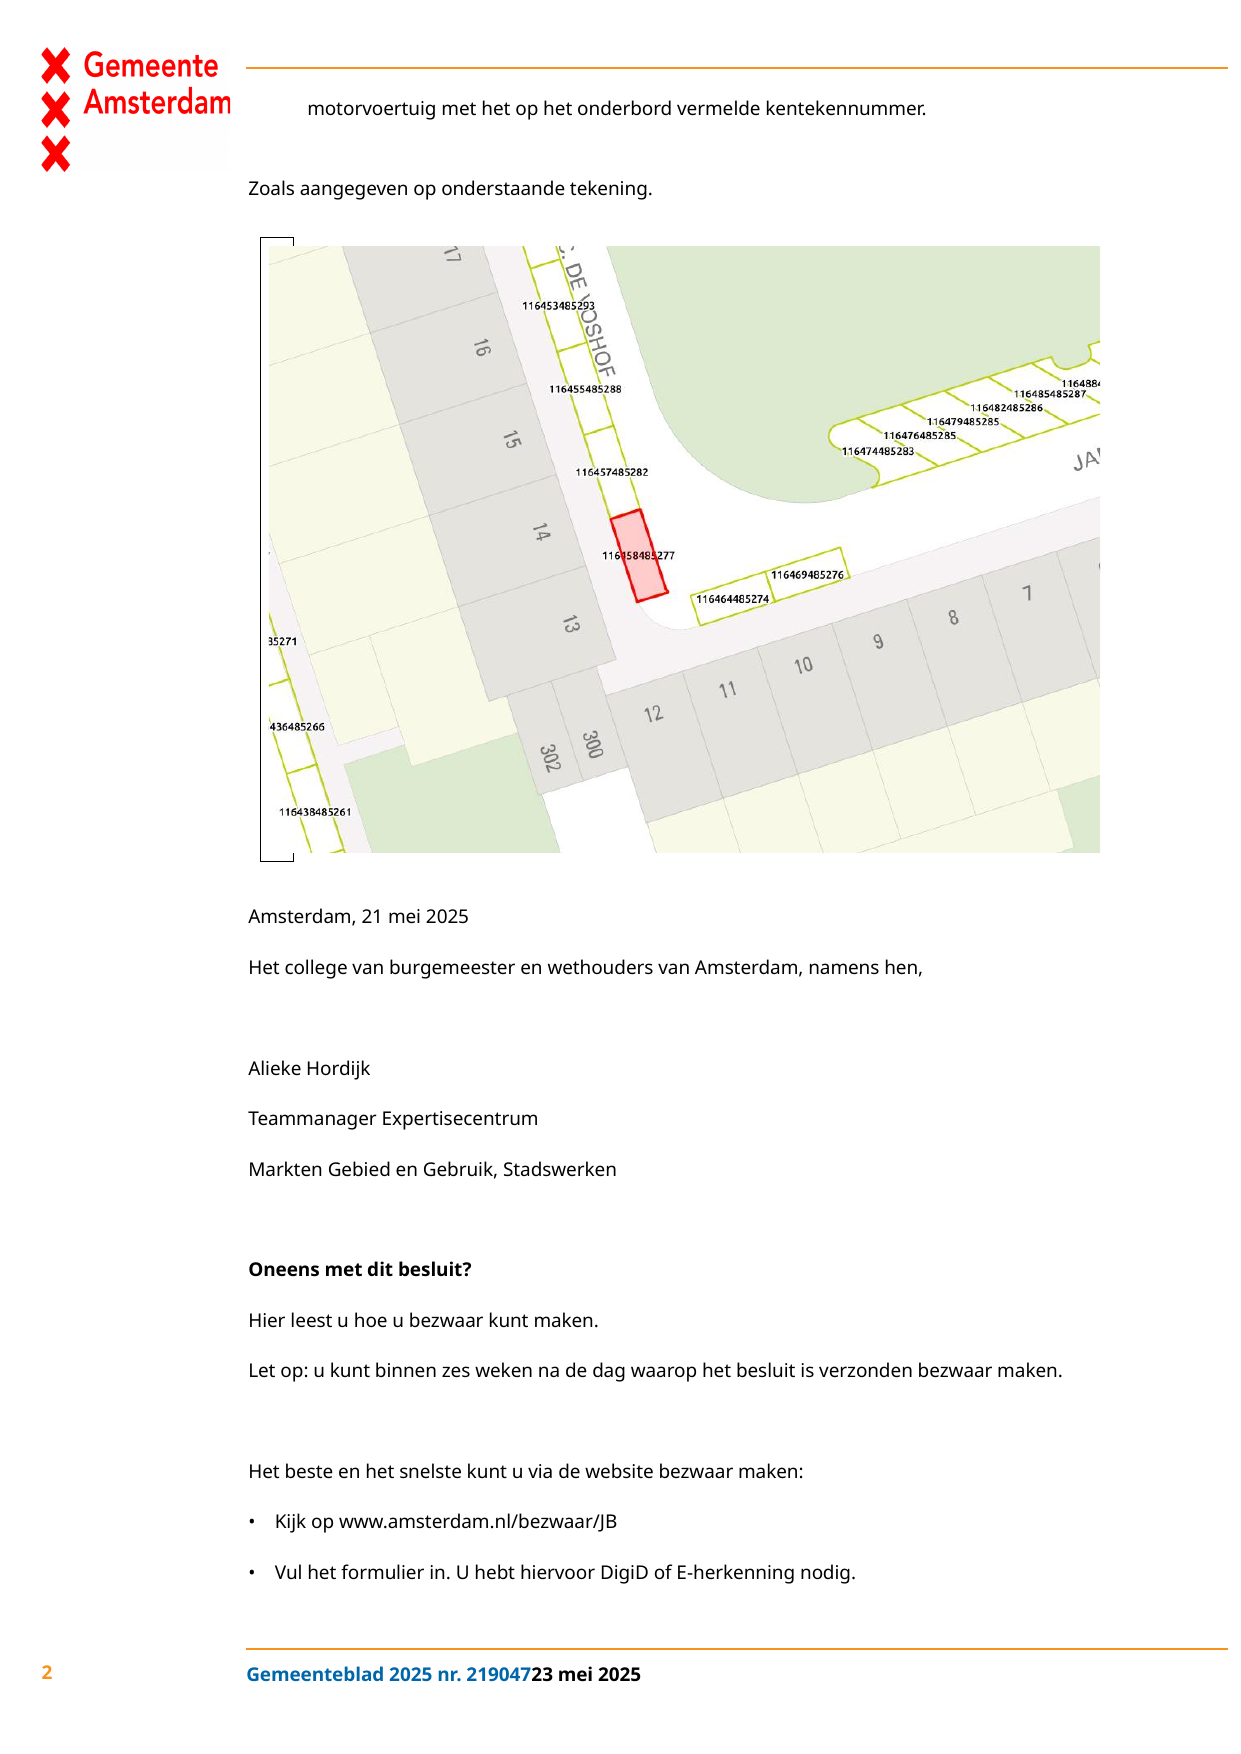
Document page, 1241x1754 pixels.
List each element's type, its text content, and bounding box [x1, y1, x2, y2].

text • Kijk op www.amsterdam.nl/bezwaar/JB [248, 1509, 1152, 1534]
text • Vul het formulier in. U hebt hiervoor DigiD of E-herkenning nodig. [248, 1559, 1152, 1585]
text Amsterdam, 21 mei 2025 [248, 904, 1152, 929]
picture [268, 246, 1101, 853]
picture [41, 47, 231, 172]
text Markten Gebied en Gebruik, Stadswerken [248, 1156, 1152, 1181]
text Let op: u kunt binnen zes weken na de dag waarop het besluit is verzonden bezwaar maken. [248, 1357, 1152, 1383]
text Alieke Hordijk [248, 1055, 1152, 1081]
list motorvoertuig met het op het onderbord vermelde kentekennummer. [248, 95, 1152, 121]
text Het beste en het snelste kunt u via de website bezwaar maken: [248, 1458, 1152, 1484]
text Het college van burgemeester en wethouders van Amsterdam, namens hen, [248, 954, 1152, 980]
text Oneens met dit besluit? [248, 1257, 1152, 1282]
text Zoals aangegeven op onderstaande tekening. [248, 175, 1152, 201]
text Hier leest u hoe u bezwaar kunt maken. [248, 1307, 1152, 1333]
text Teammanager Expertisecentrum [248, 1105, 1152, 1131]
